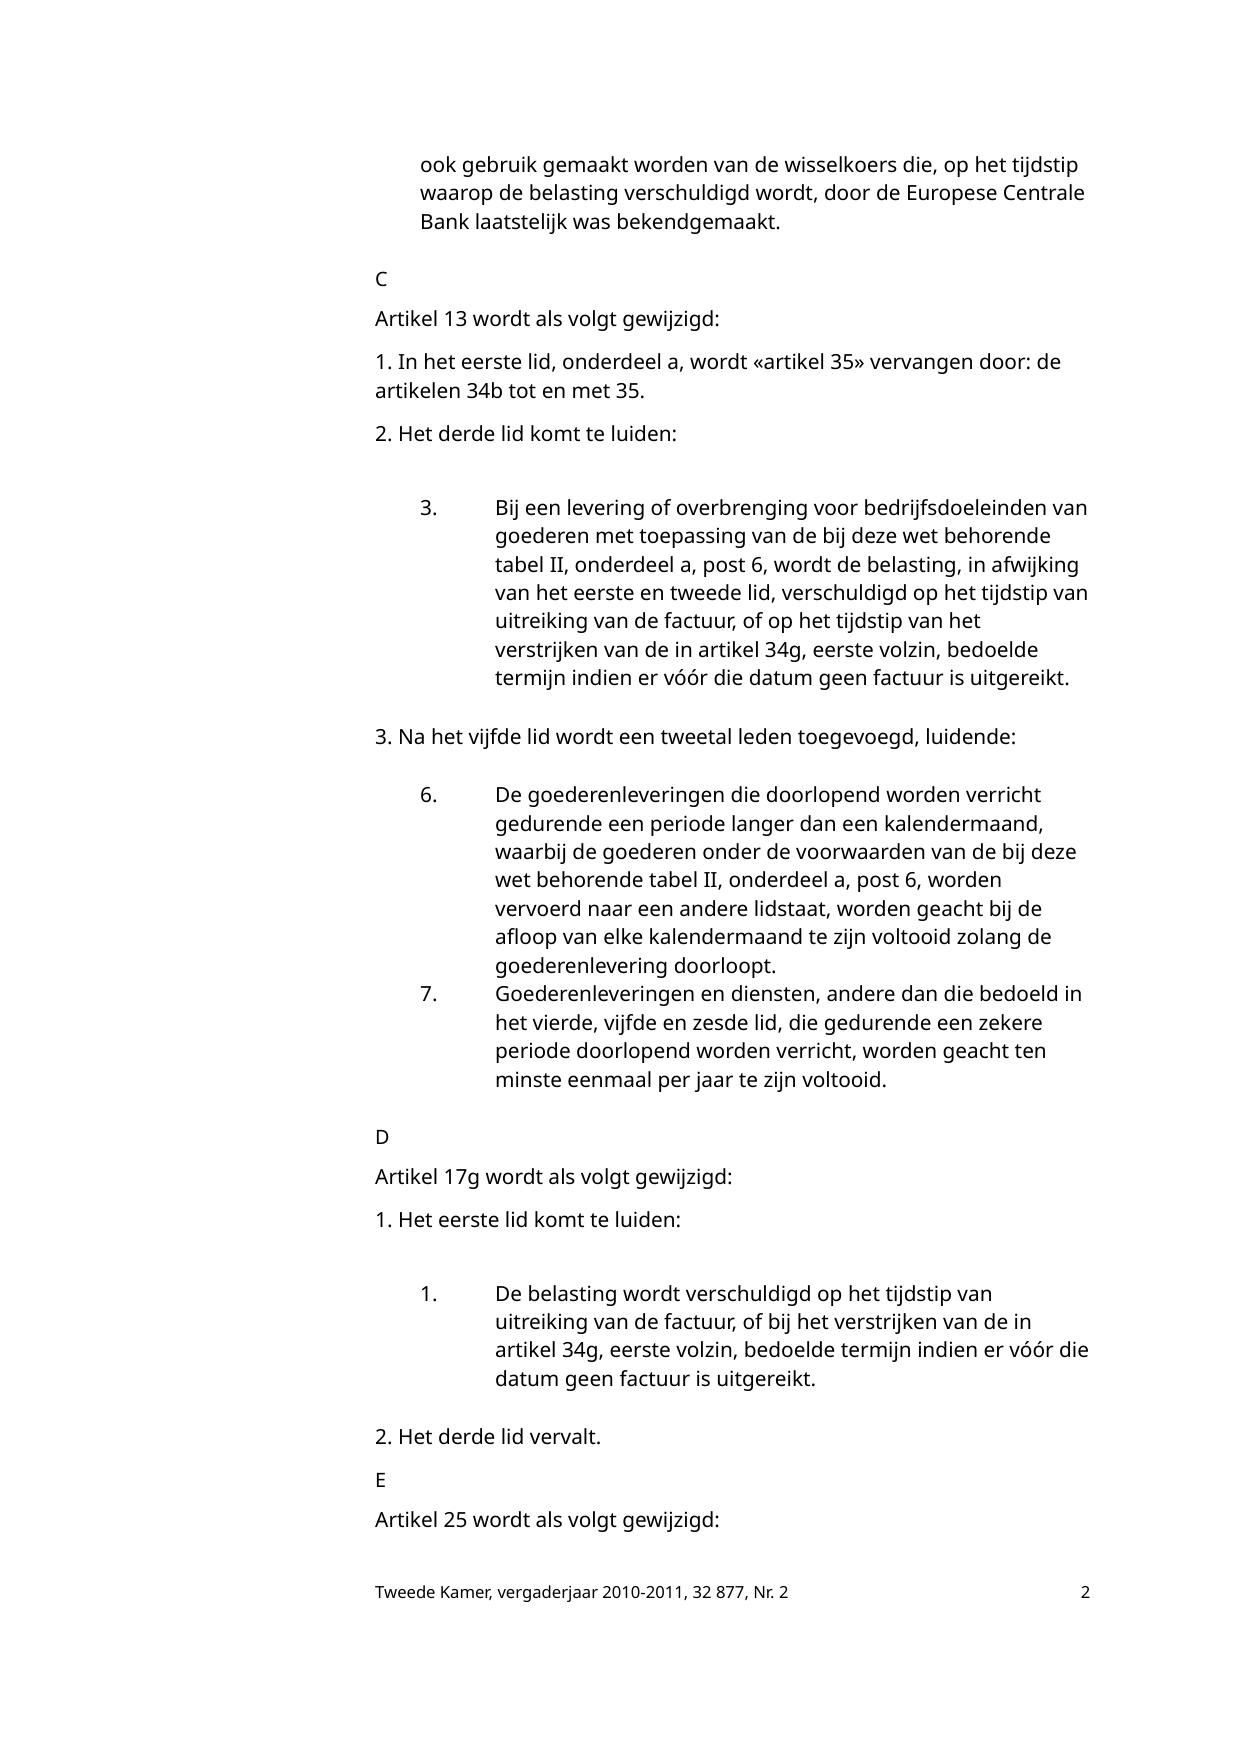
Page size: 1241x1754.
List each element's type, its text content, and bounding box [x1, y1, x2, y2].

text 3. Na het vijfde lid wordt een tweetal leden toegevoegd, luidende: [375, 722, 1090, 750]
text C [375, 265, 1090, 292]
list De goederenleveringen die doorlopend worden verricht gedurende een periode langer dan een kalendermaand, waarbij de goederen onder de voorwaarden van de bij deze wet behorende tabel II, onderdeel a, post 6, worden vervoerd naar een andere lidstaat, worden geacht bij de afloop van elke kalendermaand te zijn voltooid zolang de goederenlevering doorloopt. [420, 780, 1090, 979]
text E [375, 1466, 1090, 1493]
text 1. Het eerste lid komt te luiden: [375, 1205, 1090, 1234]
text D [375, 1123, 1090, 1150]
text 1. In het eerste lid, onderdeel a, wordt «artikel 35» vervangen door: de artikelen 34b tot en met 35. [375, 347, 1090, 404]
text Artikel 17g wordt als volgt gewijzigd: [375, 1162, 1090, 1190]
text Artikel 13 wordt als volgt gewijzigd: [375, 304, 1090, 332]
list De belasting wordt verschuldigd op het tijdstip van uitreiking van de factuur, of bij het verstrijken van de in artikel 34g, eerste volzin, bedoelde termijn indien er vóór die datum geen factuur is uitgereikt. [420, 1279, 1090, 1392]
text ook gebruik gemaakt worden van de wisselkoers die, op het tijdstip waarop de belasting verschuldigd wordt, door de Europese Centrale Bank laatstelijk was bekendgemaakt. [420, 150, 1090, 235]
text 2. Het derde lid vervalt. [375, 1422, 1090, 1451]
list Bij een levering of overbrenging voor bedrijfsdoeleinden van goederen met toepassing van de bij deze wet behorende tabel II, onderdeel a, post 6, wordt de belasting, in afwijking van het eerste en tweede lid, verschuldigd op het tijdstip van uitreiking van de factuur, of op het tijdstip van het verstrijken van de in artikel 34g, eerste volzin, bedoelde termijn indien er vóór die datum geen factuur is uitgereikt. [420, 493, 1090, 692]
list Goederenleveringen en diensten, andere dan die bedoeld in het vierde, vijfde en zesde lid, die gedurende een zekere periode doorlopend worden verricht, worden geacht ten minste eenmaal per jaar te zijn voltooid. [420, 979, 1090, 1093]
text Artikel 25 wordt als volgt gewijzigd: [375, 1505, 1090, 1533]
text 2. Het derde lid komt te luiden: [375, 419, 1090, 448]
